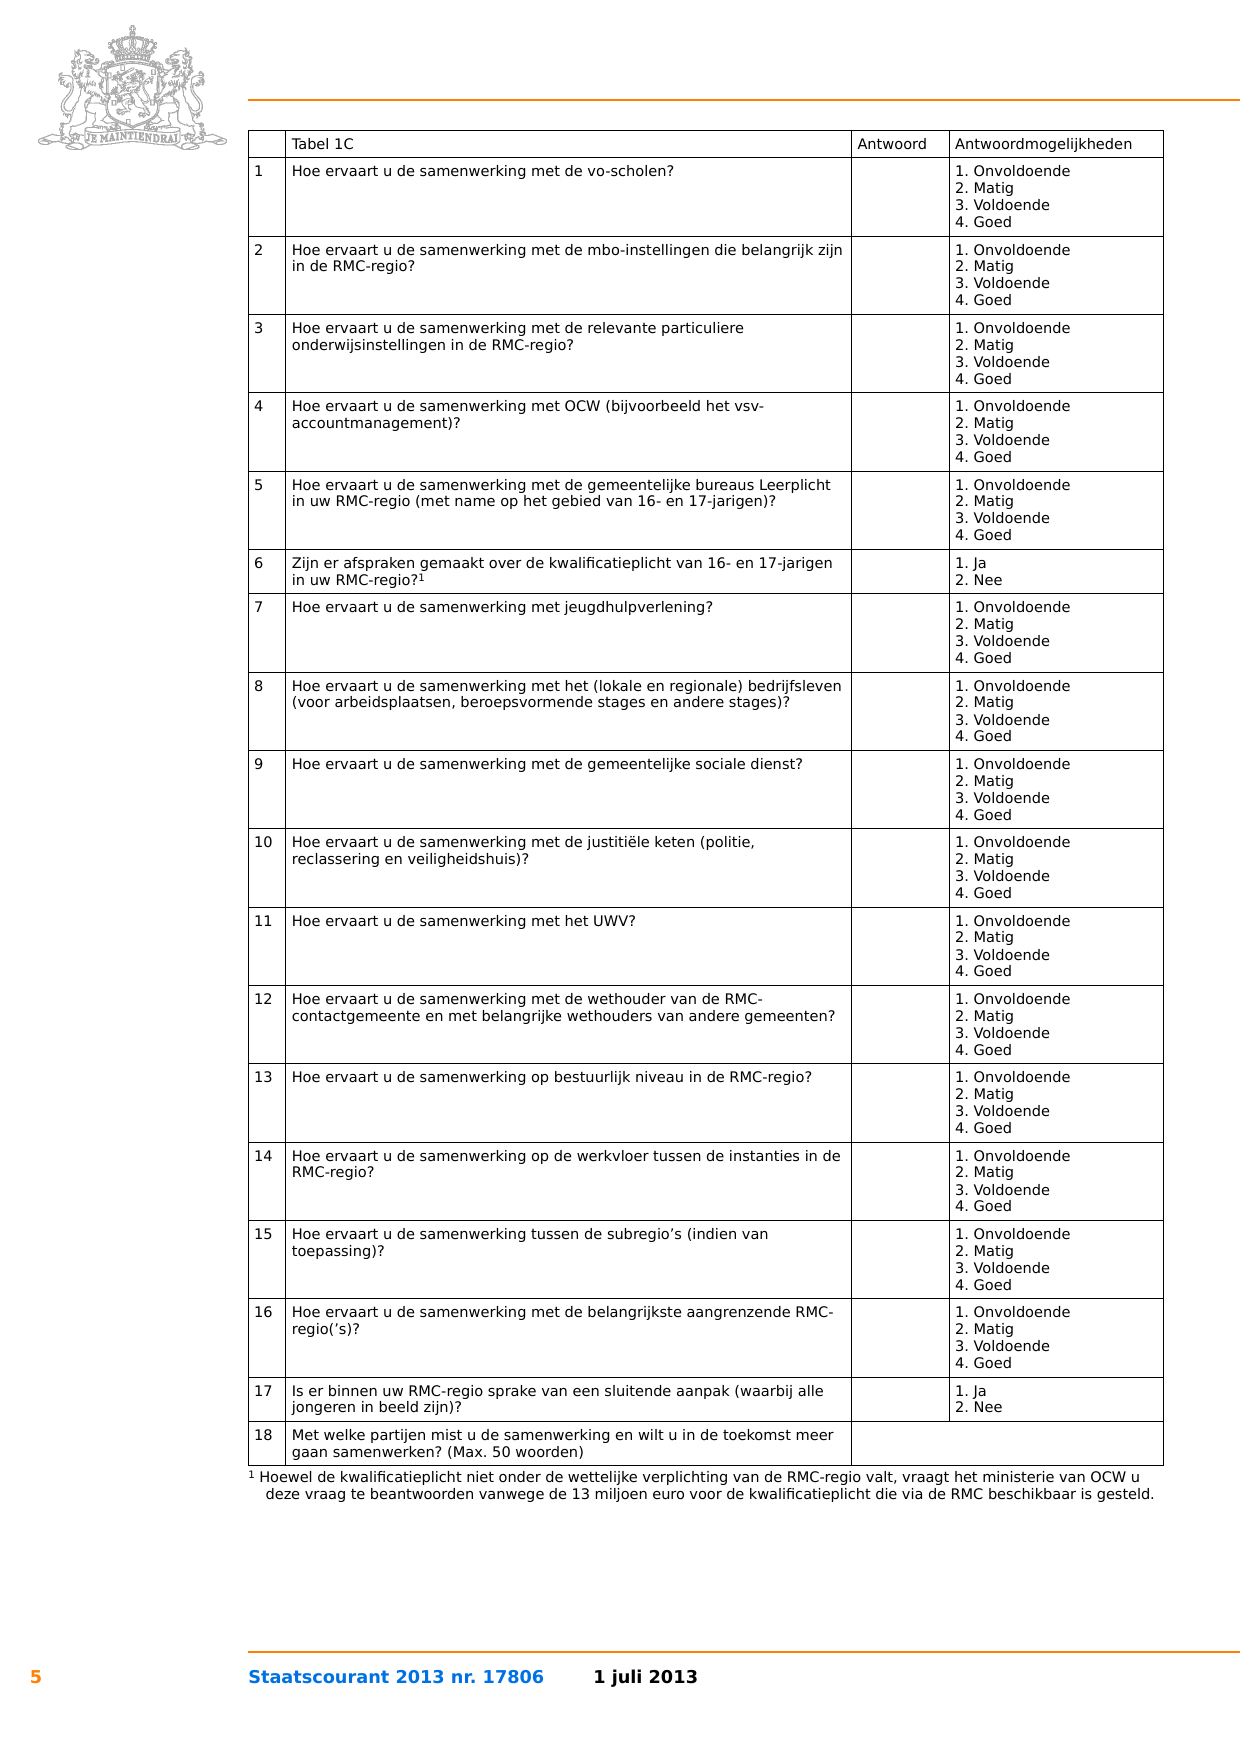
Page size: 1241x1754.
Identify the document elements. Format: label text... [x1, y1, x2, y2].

table_cell Hoe ervaart u de samenwerking met OCW (bijvoorbeeld het vsv-accountmanagement)? [286, 393, 851, 471]
table_cell [852, 594, 949, 672]
table_cell 14 [249, 1143, 285, 1220]
table_cell 11 [249, 908, 285, 985]
table_cell 4 [249, 393, 285, 471]
table_cell [852, 1143, 949, 1220]
table_header Tabel 1C [286, 131, 851, 157]
table_cell 1. Onvoldoende 2. Matig 3. Voldoende 4. Goed [950, 237, 1163, 314]
table_cell 1. Onvoldoende 2. Matig 3. Voldoende 4. Goed [950, 472, 1163, 549]
table_cell [852, 673, 949, 750]
table_cell 1. Ja 2. Nee [950, 550, 1163, 593]
table_cell Hoe ervaart u de samenwerking met de belangrijkste aangrenzende RMC-regio(’s)? [286, 1299, 851, 1377]
table_cell [852, 1422, 1163, 1465]
table_cell [852, 829, 949, 907]
table_cell Hoe ervaart u de samenwerking met de justitiële keten (politie, reclassering en veiligheidshuis)? [286, 829, 851, 907]
table_cell 15 [249, 1221, 285, 1298]
table_cell 9 [249, 751, 285, 828]
table_cell Hoe ervaart u de samenwerking met de mbo-instellingen die belangrijk zijn in de RMC-regio? [286, 237, 851, 314]
table_cell 8 [249, 673, 285, 750]
table_cell 6 [249, 550, 285, 593]
table_cell [852, 1221, 949, 1298]
table_cell 1 [249, 158, 285, 236]
table_cell 13 [249, 1064, 285, 1142]
table_cell 1. Onvoldoende 2. Matig 3. Voldoende 4. Goed [950, 1064, 1163, 1142]
table_cell 1. Onvoldoende 2. Matig 3. Voldoende 4. Goed [950, 393, 1163, 471]
table_cell Zijn er afspraken gemaakt over de kwalificatieplicht van 16- en 17-jarigen in uw RMC-regio?1 [286, 550, 851, 593]
table_cell [852, 158, 949, 236]
table_cell 3 [249, 315, 285, 392]
table_cell Met welke partijen mist u de samenwerking en wilt u in de toekomst meer gaan samenwerken? (Max. 50 woorden) [286, 1422, 851, 1465]
table_header [249, 131, 285, 157]
table_cell 1. Onvoldoende 2. Matig 3. Voldoende 4. Goed [950, 315, 1163, 392]
table_cell 7 [249, 594, 285, 672]
table_cell [852, 237, 949, 314]
table_cell [852, 393, 949, 471]
table_cell 1. Onvoldoende 2. Matig 3. Voldoende 4. Goed [950, 751, 1163, 828]
table_cell 12 [249, 986, 285, 1063]
table_cell [852, 315, 949, 392]
table_cell 16 [249, 1299, 285, 1377]
table_cell [852, 472, 949, 549]
table_cell 1 Hoewel de kwalificatieplicht niet onder de wettelijke verplichting van de RMC-regio valt, vraagt het ministerie van OCW u deze vraag te beantwoorden vanwege de 13 miljoen euro voor de kwalificatieplicht die via de RMC beschikbaar is gesteld. [248, 1466, 1163, 1503]
table_cell 18 [249, 1422, 285, 1465]
table_cell 1. Onvoldoende 2. Matig 3. Voldoende 4. Goed [950, 673, 1163, 750]
table_cell Hoe ervaart u de samenwerking met de vo-scholen? [286, 158, 851, 236]
table_cell 5 [249, 472, 285, 549]
table_cell Hoe ervaart u de samenwerking met jeugdhulpverlening? [286, 594, 851, 672]
table_cell 1. Onvoldoende 2. Matig 3. Voldoende 4. Goed [950, 594, 1163, 672]
table_cell Hoe ervaart u de samenwerking met de gemeentelijke sociale dienst? [286, 751, 851, 828]
table_cell [852, 908, 949, 985]
table_cell 1. Onvoldoende 2. Matig 3. Voldoende 4. Goed [950, 1221, 1163, 1298]
table_cell 10 [249, 829, 285, 907]
table_cell Hoe ervaart u de samenwerking tussen de subregio’s (indien van toepassing)? [286, 1221, 851, 1298]
table_cell Hoe ervaart u de samenwerking met de wethouder van de RMC-contactgemeente en met belangrijke wethouders van andere gemeenten? [286, 986, 851, 1063]
table_header Antwoordmogelijkheden [950, 131, 1163, 157]
table_cell Is er binnen uw RMC-regio sprake van een sluitende aanpak (waarbij alle jongeren in beeld zijn)? [286, 1378, 851, 1421]
table_cell 1. Ja 2. Nee [950, 1378, 1163, 1421]
table_cell 1. Onvoldoende 2. Matig 3. Voldoende 4. Goed [950, 986, 1163, 1063]
table_cell [852, 550, 949, 593]
table_cell [852, 986, 949, 1063]
table_cell [852, 751, 949, 828]
table_cell Hoe ervaart u de samenwerking op de werkvloer tussen de instanties in de RMC-regio? [286, 1143, 851, 1220]
table_cell 2 [249, 237, 285, 314]
table_header Antwoord [852, 131, 949, 157]
table_cell 1. Onvoldoende 2. Matig 3. Voldoende 4. Goed [950, 1143, 1163, 1220]
table_cell [852, 1299, 949, 1377]
table_cell Hoe ervaart u de samenwerking met het UWV? [286, 908, 851, 985]
table_cell 1. Onvoldoende 2. Matig 3. Voldoende 4. Goed [950, 829, 1163, 907]
table_cell 1. Onvoldoende 2. Matig 3. Voldoende 4. Goed [950, 158, 1163, 236]
table_cell Hoe ervaart u de samenwerking met het (lokale en regionale) bedrijfsleven (voor arbeidsplaatsen, beroepsvormende stages en andere stages)? [286, 673, 851, 750]
table_cell Hoe ervaart u de samenwerking op bestuurlijk niveau in de RMC-regio? [286, 1064, 851, 1142]
table_cell [852, 1064, 949, 1142]
table_cell 1. Onvoldoende 2. Matig 3. Voldoende 4. Goed [950, 908, 1163, 985]
table_cell 17 [249, 1378, 285, 1421]
table_cell Hoe ervaart u de samenwerking met de gemeentelijke bureaus Leerplicht in uw RMC-regio (met name op het gebied van 16- en 17-jarigen)? [286, 472, 851, 549]
table_cell [852, 1378, 949, 1421]
picture [38, 25, 227, 150]
table_cell 1. Onvoldoende 2. Matig 3. Voldoende 4. Goed [950, 1299, 1163, 1377]
table_cell Hoe ervaart u de samenwerking met de relevante particuliere onderwijsinstellingen in de RMC-regio? [286, 315, 851, 392]
